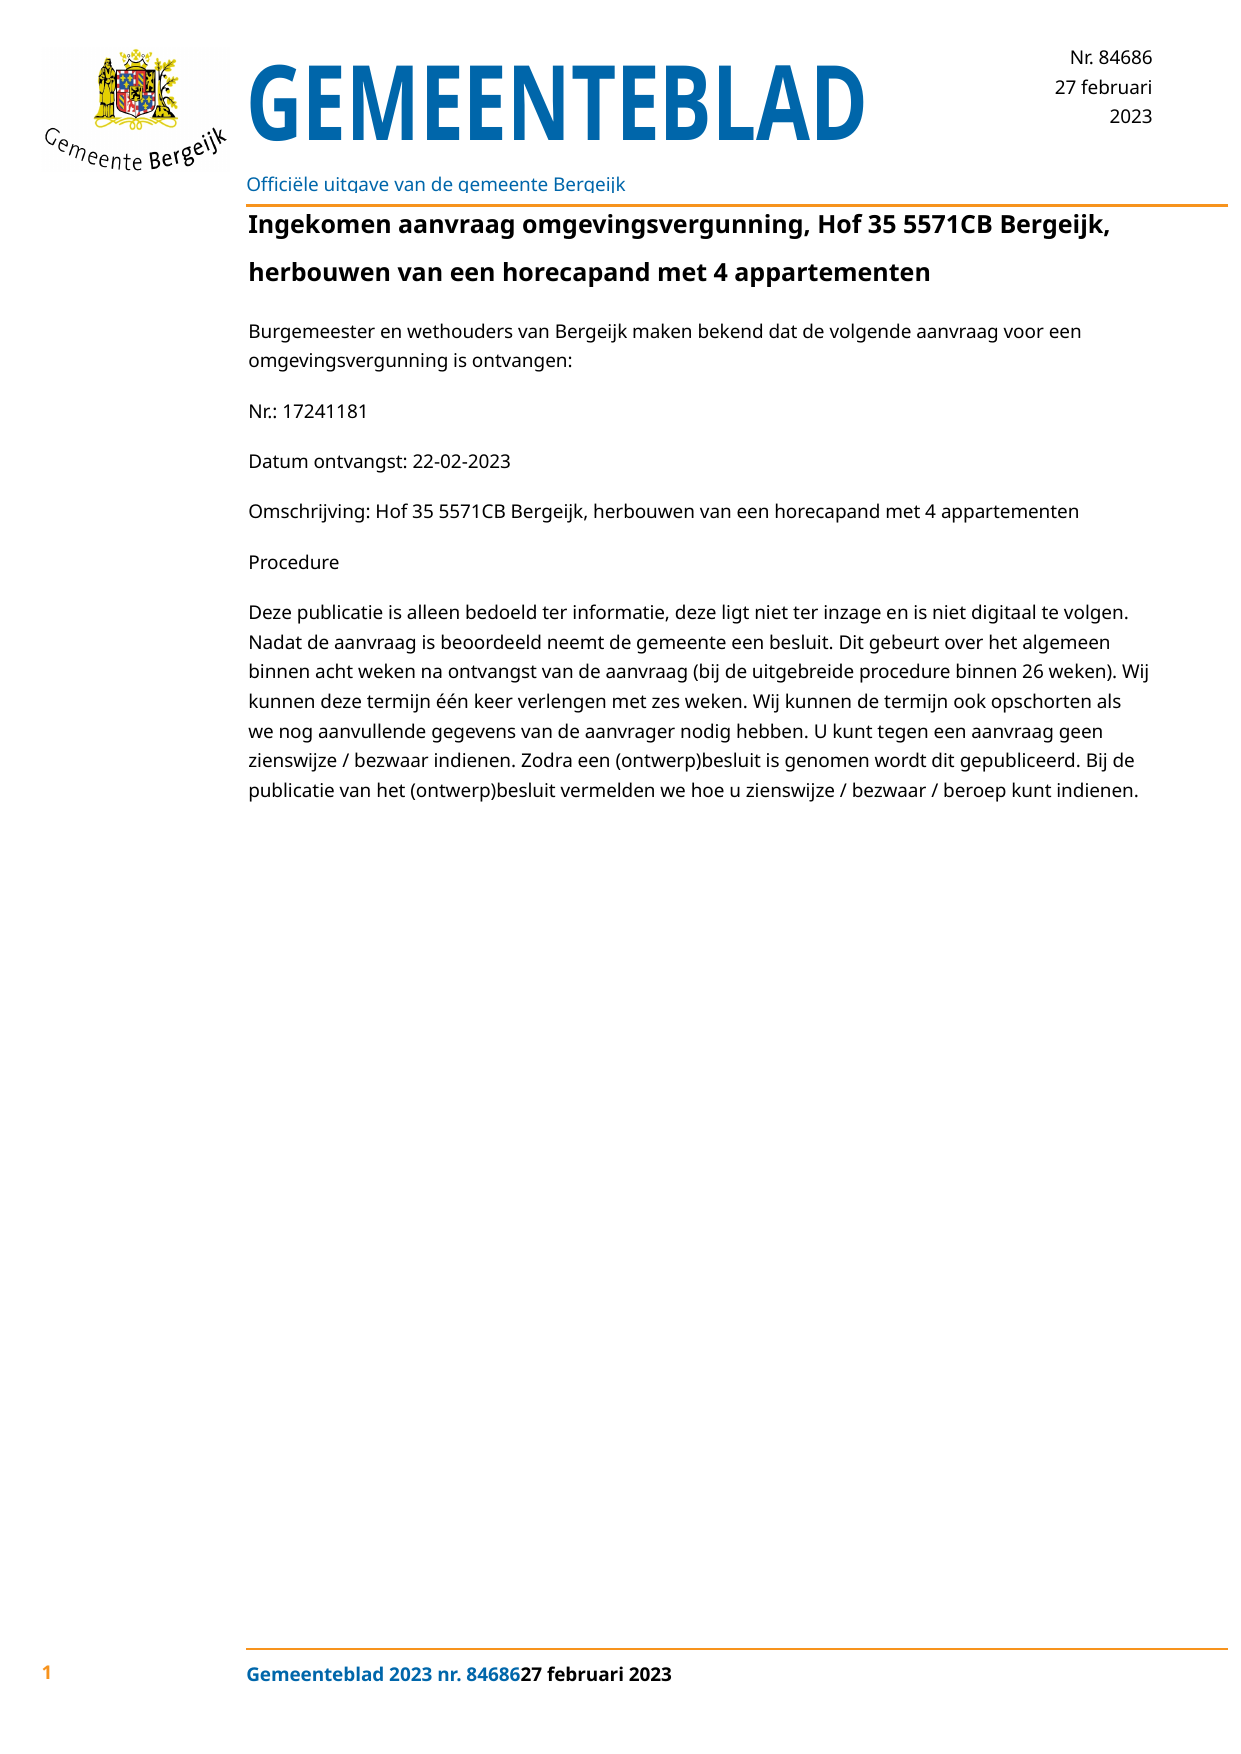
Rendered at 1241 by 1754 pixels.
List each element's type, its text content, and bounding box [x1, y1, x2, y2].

text Omschrijving: Hof 35 5571CB Bergeijk, herbouwen van een horecapand met 4 appartementen [248, 499, 1152, 524]
text Deze publicatie is alleen bedoeld ter informatie, deze ligt niet ter inzage en is niet digitaal te volgen. Nadat de aanvraag is beoordeeld neemt de gemeente een besluit. Dit gebeurt over het algemeen binnen acht weken na ontvangst van de aanvraag (bij de uitgebreide procedure binnen 26 weken). Wij kunnen deze termijn één keer verlengen met zes weken. Wij kunnen de termijn ook opschorten als we nog aanvullende gegevens van de aanvrager nodig hebben. U kunt tegen een aanvraag geen zienswijze / bezwaar indienen. Zodra een (ontwerp)besluit is genomen wordt dit gepubliceerd. Bij de publicatie van het (ontwerp)besluit vermelden we hoe u zienswijze / bezwaar / beroep kunt indienen. [248, 599, 1152, 803]
text Ingekomen aanvraag omgevingsvergunning, Hof 35 5571CB Bergeijk, herbouwen van een horecapand met 4 appartementen [248, 207, 1152, 288]
text Procedure [248, 549, 1152, 575]
text Nr.: 17241181 [248, 398, 1152, 424]
text Burgemeester en wethouders van Bergeijk maken bekend dat de volgende aanvraag voor een omgevingsvergunning is ontvangen: [248, 318, 1152, 373]
text Datum ontvangst: 22-02-2023 [248, 448, 1152, 474]
picture [41, 47, 231, 172]
